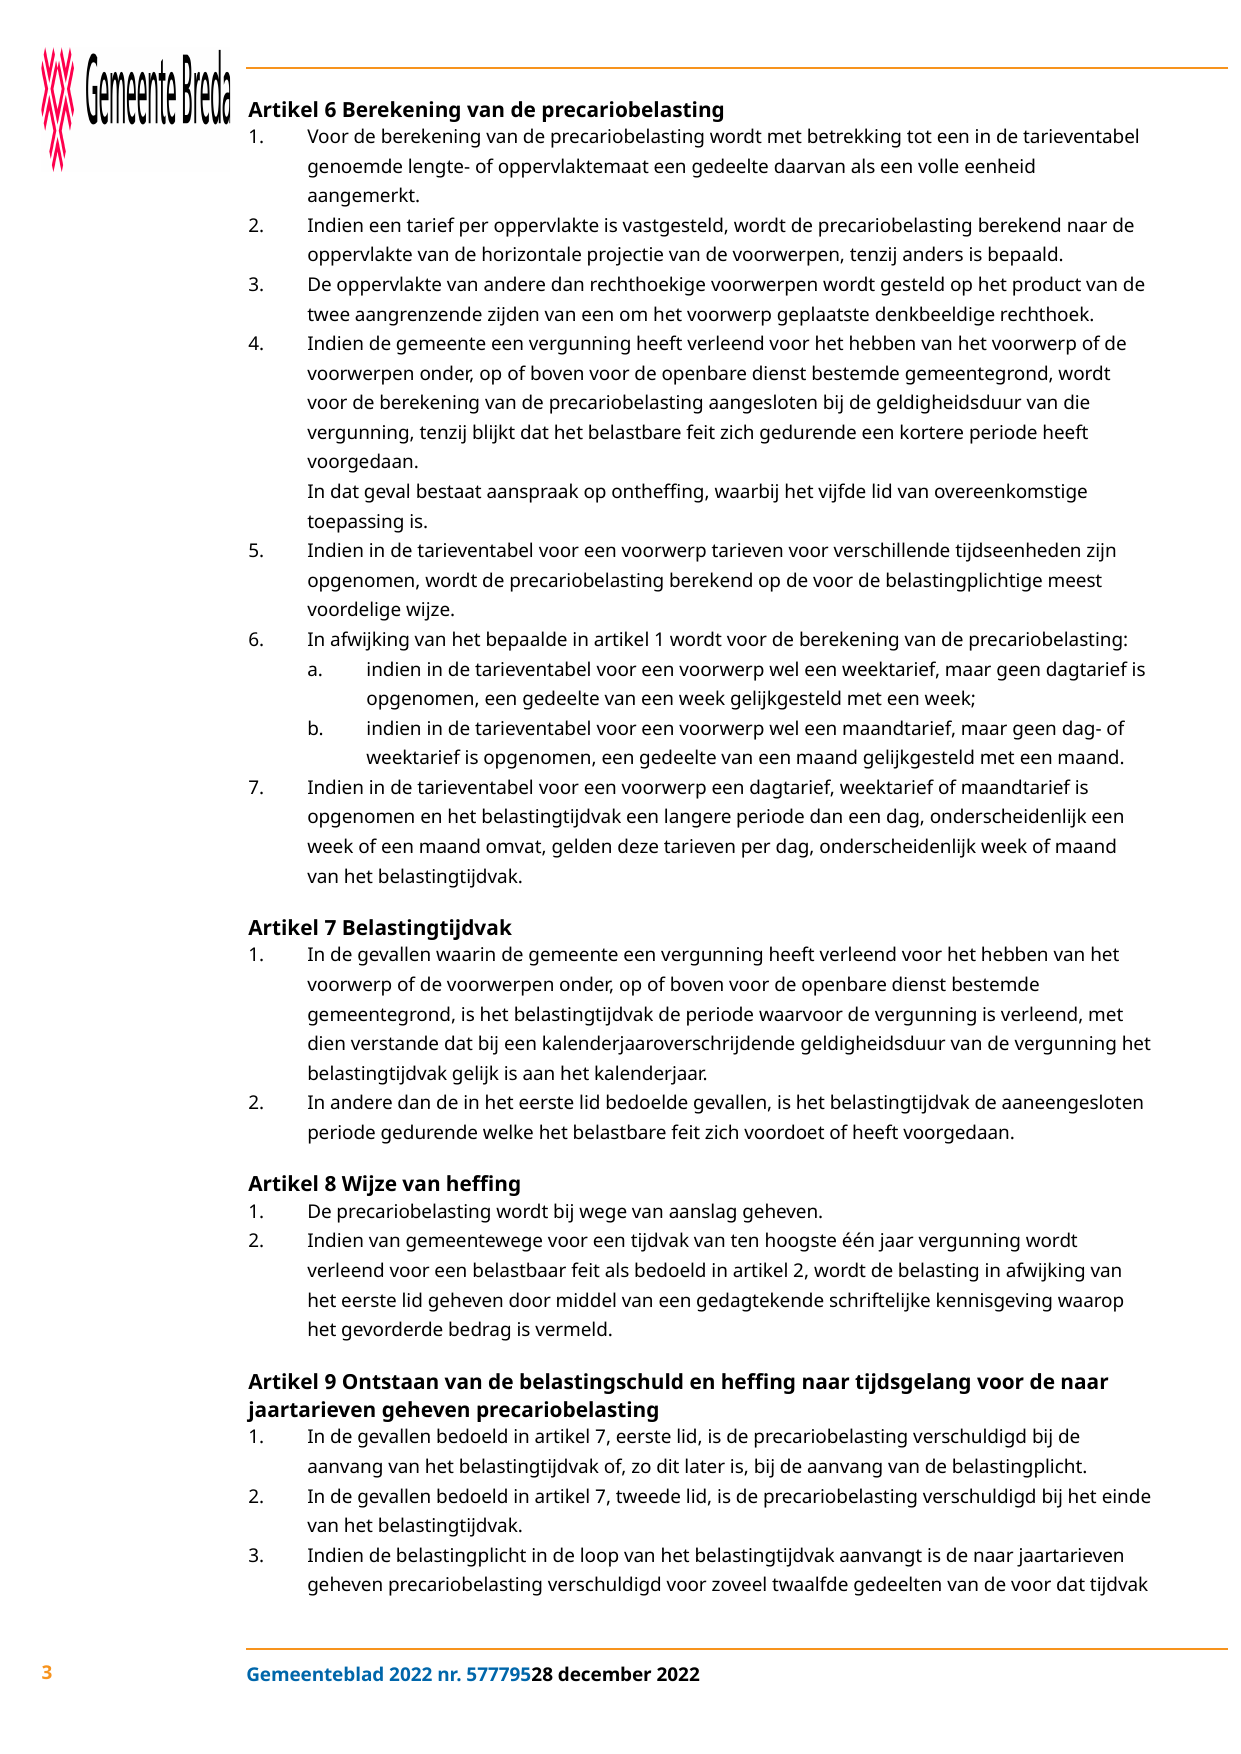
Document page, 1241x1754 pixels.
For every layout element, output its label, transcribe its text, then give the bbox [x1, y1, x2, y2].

list In dat geval bestaat aanspraak op ontheffing, waarbij het vijfde lid van overeenkomstige toepassing is. [248, 478, 1152, 533]
list Indien in de tarieventabel voor een voorwerp een dagtarief, weektarief of maandtarief is opgenomen en het belastingtijdvak een langere periode dan een dag, onderscheidenlijk een week of een maand omvat, gelden deze tarieven per dag, onderscheidenlijk week of maand van het belastingtijdvak. [248, 774, 1152, 888]
list Indien een tarief per oppervlakte is vastgesteld, wordt de precariobelasting berekend naar de oppervlakte van de horizontale projectie van de voorwerpen, tenzij anders is bepaald. [248, 212, 1152, 267]
list indien in de tarieventabel voor een voorwerp wel een weektarief, maar geen dagtarief is opgenomen, een gedeelte van een week gelijkgesteld met een week; [307, 656, 1152, 711]
picture [41, 47, 231, 172]
list Voor de berekening van de precariobelasting wordt met betrekking tot een in de tarieventabel genoemde lengte- of oppervlaktemaat een gedeelte daarvan als een volle eenheid aangemerkt. [248, 123, 1152, 208]
list In de gevallen bedoeld in artikel 7, eerste lid, is de precariobelasting verschuldigd bij de aanvang van het belastingtijdvak of, zo dit later is, bij de aanvang van de belastingplicht. [248, 1424, 1152, 1479]
text Artikel 9 Ontstaan van de belastingschuld en heffing naar tijdsgelang voor de naar jaartarieven geheven precariobelasting [248, 1367, 1152, 1424]
list De precariobelasting wordt bij wege van aanslag geheven. [248, 1198, 1152, 1224]
list Indien de belastingplicht in de loop van het belastingtijdvak aanvangt is de naar jaartarieven geheven precariobelasting verschuldigd voor zoveel twaalfde gedeelten van de voor dat tijdvak [248, 1542, 1152, 1597]
list Indien in de tarieventabel voor een voorwerp tarieven voor verschillende tijdseenheden zijn opgenomen, wordt de precariobelasting berekend op de voor de belastingplichtige meest voordelige wijze. [248, 537, 1152, 622]
text Artikel 6 Berekening van de precariobelasting [248, 95, 1152, 123]
list De oppervlakte van andere dan rechthoekige voorwerpen wordt gesteld op het product van de twee aangrenzende zijden van een om het voorwerp geplaatste denkbeeldige rechthoek. [248, 271, 1152, 326]
list In de gevallen waarin de gemeente een vergunning heeft verleend voor het hebben van het voorwerp of de voorwerpen onder, op of boven voor de openbare dienst bestemde gemeentegrond, is het belastingtijdvak de periode waarvoor de vergunning is verleend, met dien verstande dat bij een kalenderjaaroverschrijdende geldigheidsduur van de vergunning het belastingtijdvak gelijk is aan het kalenderjaar. [248, 942, 1152, 1086]
list indien in de tarieventabel voor een voorwerp wel een maandtarief, maar geen dag- of weektarief is opgenomen, een gedeelte van een maand gelijkgesteld met een maand. [307, 715, 1152, 770]
list Indien van gemeentewege voor een tijdvak van ten hoogste één jaar vergunning wordt verleend voor een belastbaar feit als bedoeld in artikel 2, wordt de belasting in afwijking van het eerste lid geheven door middel van een gedagtekende schriftelijke kennisgeving waarop het gevorderde bedrag is vermeld. [248, 1228, 1152, 1342]
list In afwijking van het bepaalde in artikel 1 wordt voor de berekening van de precariobelasting: [248, 626, 1152, 652]
list Indien de gemeente een vergunning heeft verleend voor het hebben van het voorwerp of de voorwerpen onder, op of boven voor de openbare dienst bestemde gemeentegrond, wordt voor de berekening van de precariobelasting aangesloten bij de geldigheidsduur van die vergunning, tenzij blijkt dat het belastbare feit zich gedurende een kortere periode heeft voorgedaan. [248, 330, 1152, 474]
list In de gevallen bedoeld in artikel 7, tweede lid, is de precariobelasting verschuldigd bij het einde van het belastingtijdvak. [248, 1483, 1152, 1538]
text Artikel 7 Belastingtijdvak [248, 913, 1152, 942]
text Artikel 8 Wijze van heffing [248, 1169, 1152, 1198]
list In andere dan de in het eerste lid bedoelde gevallen, is het belastingtijdvak de aaneengesloten periode gedurende welke het belastbare feit zich voordoet of heeft voorgedaan. [248, 1089, 1152, 1145]
